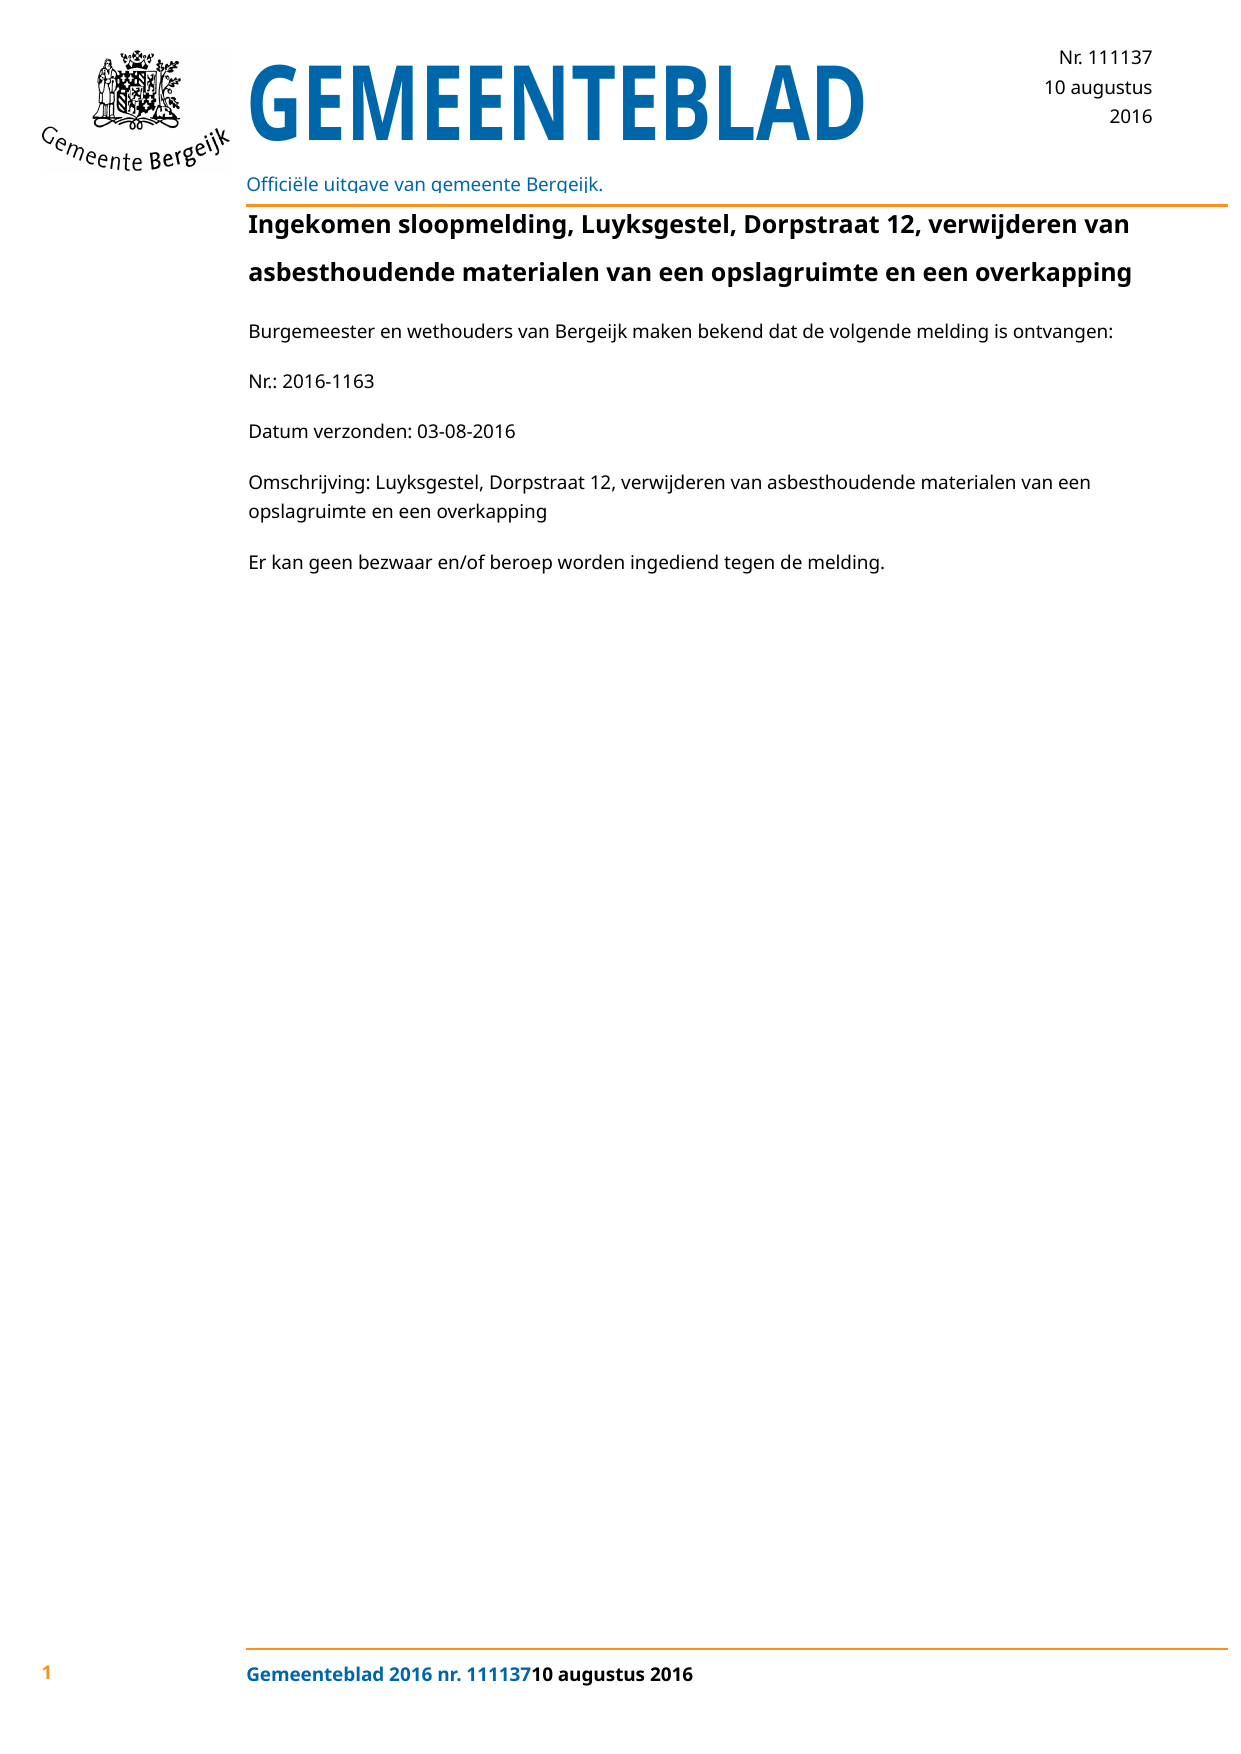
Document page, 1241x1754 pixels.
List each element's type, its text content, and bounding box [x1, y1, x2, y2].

text Datum verzonden: 03-08-2016 [248, 419, 1152, 444]
text Er kan geen bezwaar en/of beroep worden ingediend tegen de melding. [248, 549, 1152, 575]
text Ingekomen sloopmelding, Luyksgestel, Dorpstraat 12, verwijderen van asbesthoudende materialen van een opslagruimte en een overkapping [248, 207, 1152, 288]
text Omschrijving: Luyksgestel, Dorpstraat 12, verwijderen van asbesthoudende materialen van een opslagruimte en een overkapping [248, 469, 1152, 524]
text Nr.: 2016-1163 [248, 368, 1152, 394]
text Burgemeester en wethouders van Bergeijk maken bekend dat de volgende melding is ontvangen: [248, 318, 1152, 344]
picture [41, 47, 231, 172]
